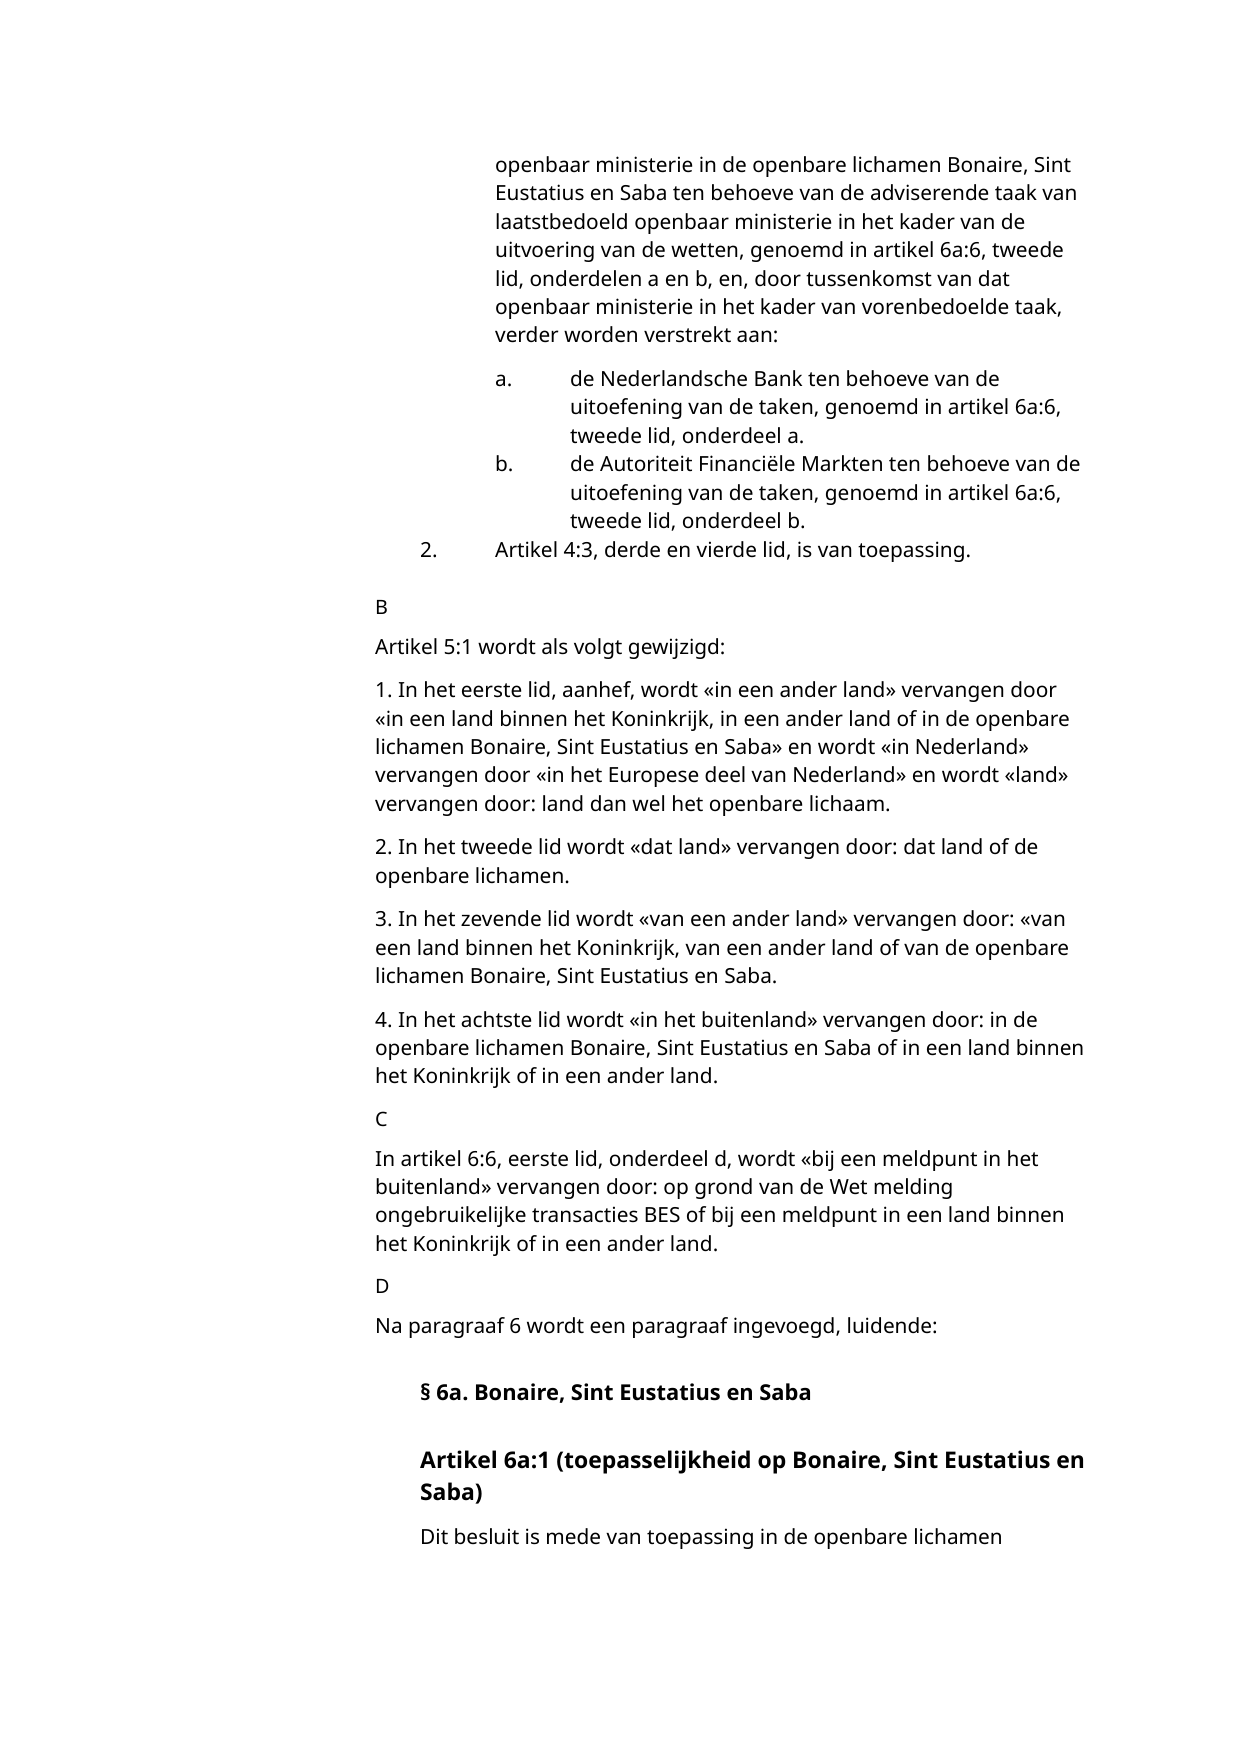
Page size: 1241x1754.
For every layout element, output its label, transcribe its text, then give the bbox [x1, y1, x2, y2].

text In artikel 6:6, eerste lid, onderdeel d, wordt «bij een meldpunt in het buitenland» vervangen door: op grond van de Wet melding ongebruikelijke transacties BES of bij een meldpunt in een land binnen het Koninkrijk of in een ander land. [375, 1144, 1090, 1257]
text C [375, 1105, 1090, 1132]
text Dit besluit is mede van toepassing in de openbare lichamen [420, 1522, 1090, 1550]
list Artikel 4:3, derde en vierde lid, is van toepassing. [420, 535, 1090, 563]
text 1. In het eerste lid, aanhef, wordt «in een ander land» vervangen door «in een land binnen het Koninkrijk, in een ander land of in de openbare lichamen Bonaire, Sint Eustatius en Saba» en wordt «in Nederland» vervangen door «in het Europese deel van Nederland» en wordt «land» vervangen door: land dan wel het openbare lichaam. [375, 675, 1090, 817]
list de Nederlandsche Bank ten behoeve van de uitoefening van de taken, genoemd in artikel 6a:6, tweede lid, onderdeel a. [495, 364, 1090, 449]
text D [375, 1272, 1090, 1299]
subtitle Artikel 6a:1 (toepasselijkheid op Bonaire, Sint Eustatius en Saba) [420, 1444, 1090, 1507]
text 2. In het tweede lid wordt «dat land» vervangen door: dat land of de openbare lichamen. [375, 832, 1090, 889]
text B [375, 593, 1090, 620]
list de Autoriteit Financiële Markten ten behoeve van de uitoefening van de taken, genoemd in artikel 6a:6, tweede lid, onderdeel b. [495, 449, 1090, 535]
text Artikel 5:1 wordt als volgt gewijzigd: [375, 632, 1090, 660]
subtitle § 6a. Bonaire, Sint Eustatius en Saba [420, 1377, 1090, 1407]
text Na paragraaf 6 wordt een paragraaf ingevoegd, luidende: [375, 1311, 1090, 1340]
text 3. In het zevende lid wordt «van een ander land» vervangen door: «van een land binnen het Koninkrijk, van een ander land of van de openbare lichamen Bonaire, Sint Eustatius en Saba. [375, 904, 1090, 990]
list openbaar ministerie in de openbare lichamen Bonaire, Sint Eustatius en Saba ten behoeve van de adviserende taak van laatstbedoeld openbaar ministerie in het kader van de uitvoering van de wetten, genoemd in artikel 6a:6, tweede lid, onderdelen a en b, en, door tussenkomst van dat openbaar ministerie in het kader van vorenbedoelde taak, verder worden verstrekt aan: [420, 150, 1090, 349]
text 4. In het achtste lid wordt «in het buitenland» vervangen door: in de openbare lichamen Bonaire, Sint Eustatius en Saba of in een land binnen het Koninkrijk of in een ander land. [375, 1005, 1090, 1090]
